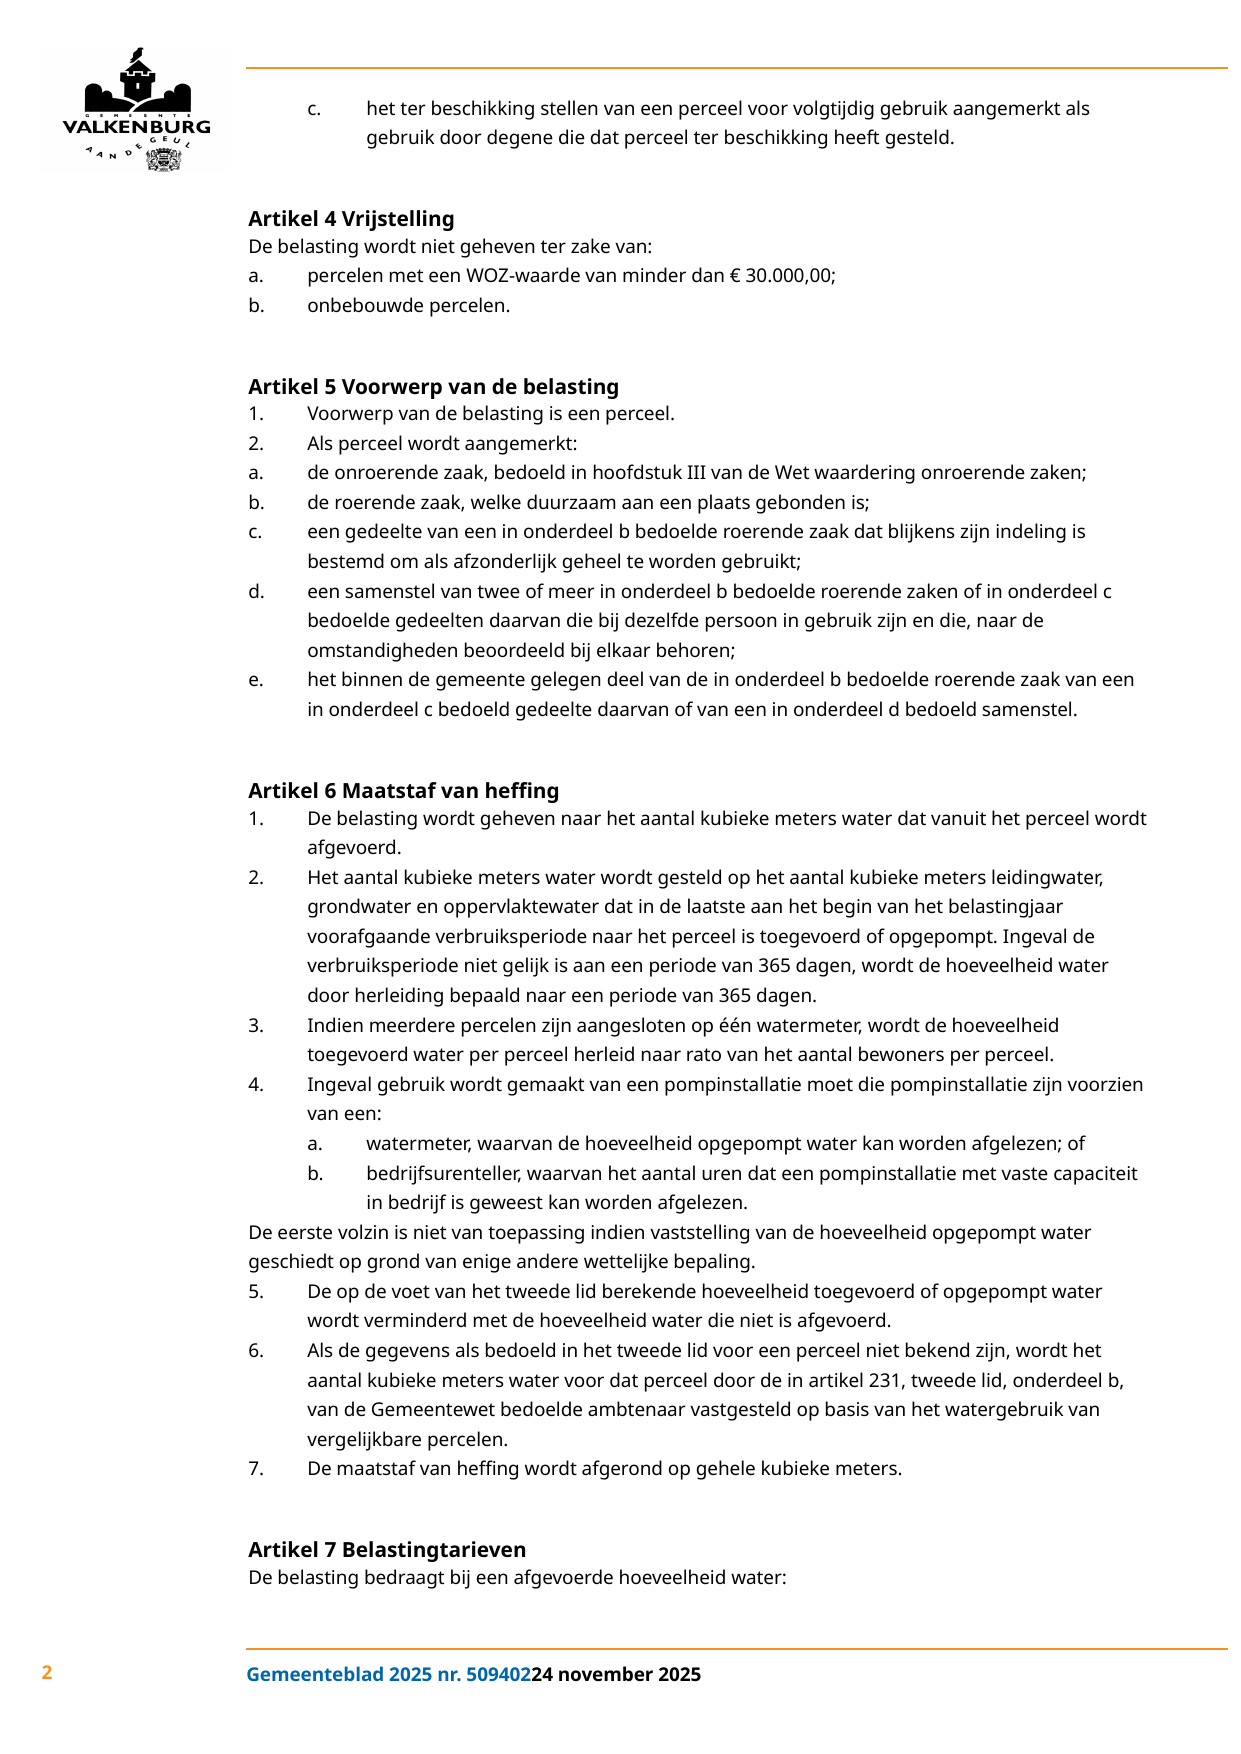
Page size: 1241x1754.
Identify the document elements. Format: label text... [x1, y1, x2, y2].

list Als de gegevens als bedoeld in het tweede lid voor een perceel niet bekend zijn, wordt het aantal kubieke meters water voor dat perceel door de in artikel 231, tweede lid, onderdeel b, van de Gemeentewet bedoelde ambtenaar vastgesteld op basis van het watergebruik van vergelijkbare percelen. [248, 1337, 1152, 1452]
list het binnen de gemeente gelegen deel van de in onderdeel b bedoelde roerende zaak van een in onderdeel c bedoeld gedeelte daarvan of van een in onderdeel d bedoeld samenstel. [248, 667, 1152, 722]
text De belasting bedraagt bij een afgevoerde hoeveelheid water: [248, 1564, 1152, 1590]
text Artikel 5 Voorwerp van de belasting [248, 372, 1152, 400]
list het ter beschikking stellen van een perceel voor volgtijdig gebruik aangemerkt als gebruik door degene die dat perceel ter beschikking heeft gesteld. [307, 95, 1152, 150]
list watermeter, waarvan de hoeveelheid opgepompt water kan worden afgelezen; of [307, 1130, 1152, 1156]
list onbebouwde percelen. [248, 292, 1152, 318]
list Als perceel wordt aangemerkt: [248, 430, 1152, 456]
text De eerste volzin is niet van toepassing indien vaststelling van de hoeveelheid opgepompt water geschiedt op grond van enige andere wettelijke bepaling. [248, 1219, 1152, 1274]
list Het aantal kubieke meters water wordt gesteld op het aantal kubieke meters leidingwater, grondwater en oppervlaktewater dat in de laatste aan het begin van het belastingjaar voorafgaande verbruiksperiode naar het perceel is toegevoerd of opgepompt. Ingeval de verbruiksperiode niet gelijk is aan een periode van 365 dagen, wordt de hoeveelheid water door herleiding bepaald naar een periode van 365 dagen. [248, 864, 1152, 1008]
list Voorwerp van de belasting is een perceel. [248, 400, 1152, 426]
list De op de voet van het tweede lid berekende hoeveelheid toegevoerd of opgepompt water wordt verminderd met de hoeveelheid water die niet is afgevoerd. [248, 1278, 1152, 1333]
list Ingeval gebruik wordt gemaakt van een pompinstallatie moet die pompinstallatie zijn voorzien van een: [248, 1071, 1152, 1126]
list een samenstel van twee of meer in onderdeel b bedoelde roerende zaken of in onderdeel c bedoelde gedeelten daarvan die bij dezelfde persoon in gebruik zijn en die, naar de omstandigheden beoordeeld bij elkaar behoren; [248, 578, 1152, 663]
list bedrijfsurenteller, waarvan het aantal uren dat een pompinstallatie met vaste capaciteit in bedrijf is geweest kan worden afgelezen. [307, 1160, 1152, 1215]
text Artikel 4 Vrijstelling [248, 204, 1152, 233]
list De maatstaf van heffing wordt afgerond op gehele kubieke meters. [248, 1456, 1152, 1481]
list percelen met een WOZ-waarde van minder dan € 30.000,00; [248, 262, 1152, 288]
list De belasting wordt geheven naar het aantal kubieke meters water dat vanuit het perceel wordt afgevoerd. [248, 805, 1152, 860]
text De belasting wordt niet geheven ter zake van: [248, 233, 1152, 258]
list een gedeelte van een in onderdeel b bedoelde roerende zaak dat blijkens zijn indeling is bestemd om als afzonderlijk geheel te worden gebruikt; [248, 519, 1152, 574]
picture [41, 47, 231, 172]
text Artikel 6 Maatstaf van heffing [248, 776, 1152, 805]
list de roerende zaak, welke duurzaam aan een plaats gebonden is; [248, 489, 1152, 515]
list de onroerende zaak, bedoeld in hoofdstuk III van de Wet waardering onroerende zaken; [248, 459, 1152, 485]
text Artikel 7 Belastingtarieven [248, 1536, 1152, 1564]
list Indien meerdere percelen zijn aangesloten op één watermeter, wordt de hoeveelheid toegevoerd water per perceel herleid naar rato van het aantal bewoners per perceel. [248, 1012, 1152, 1067]
